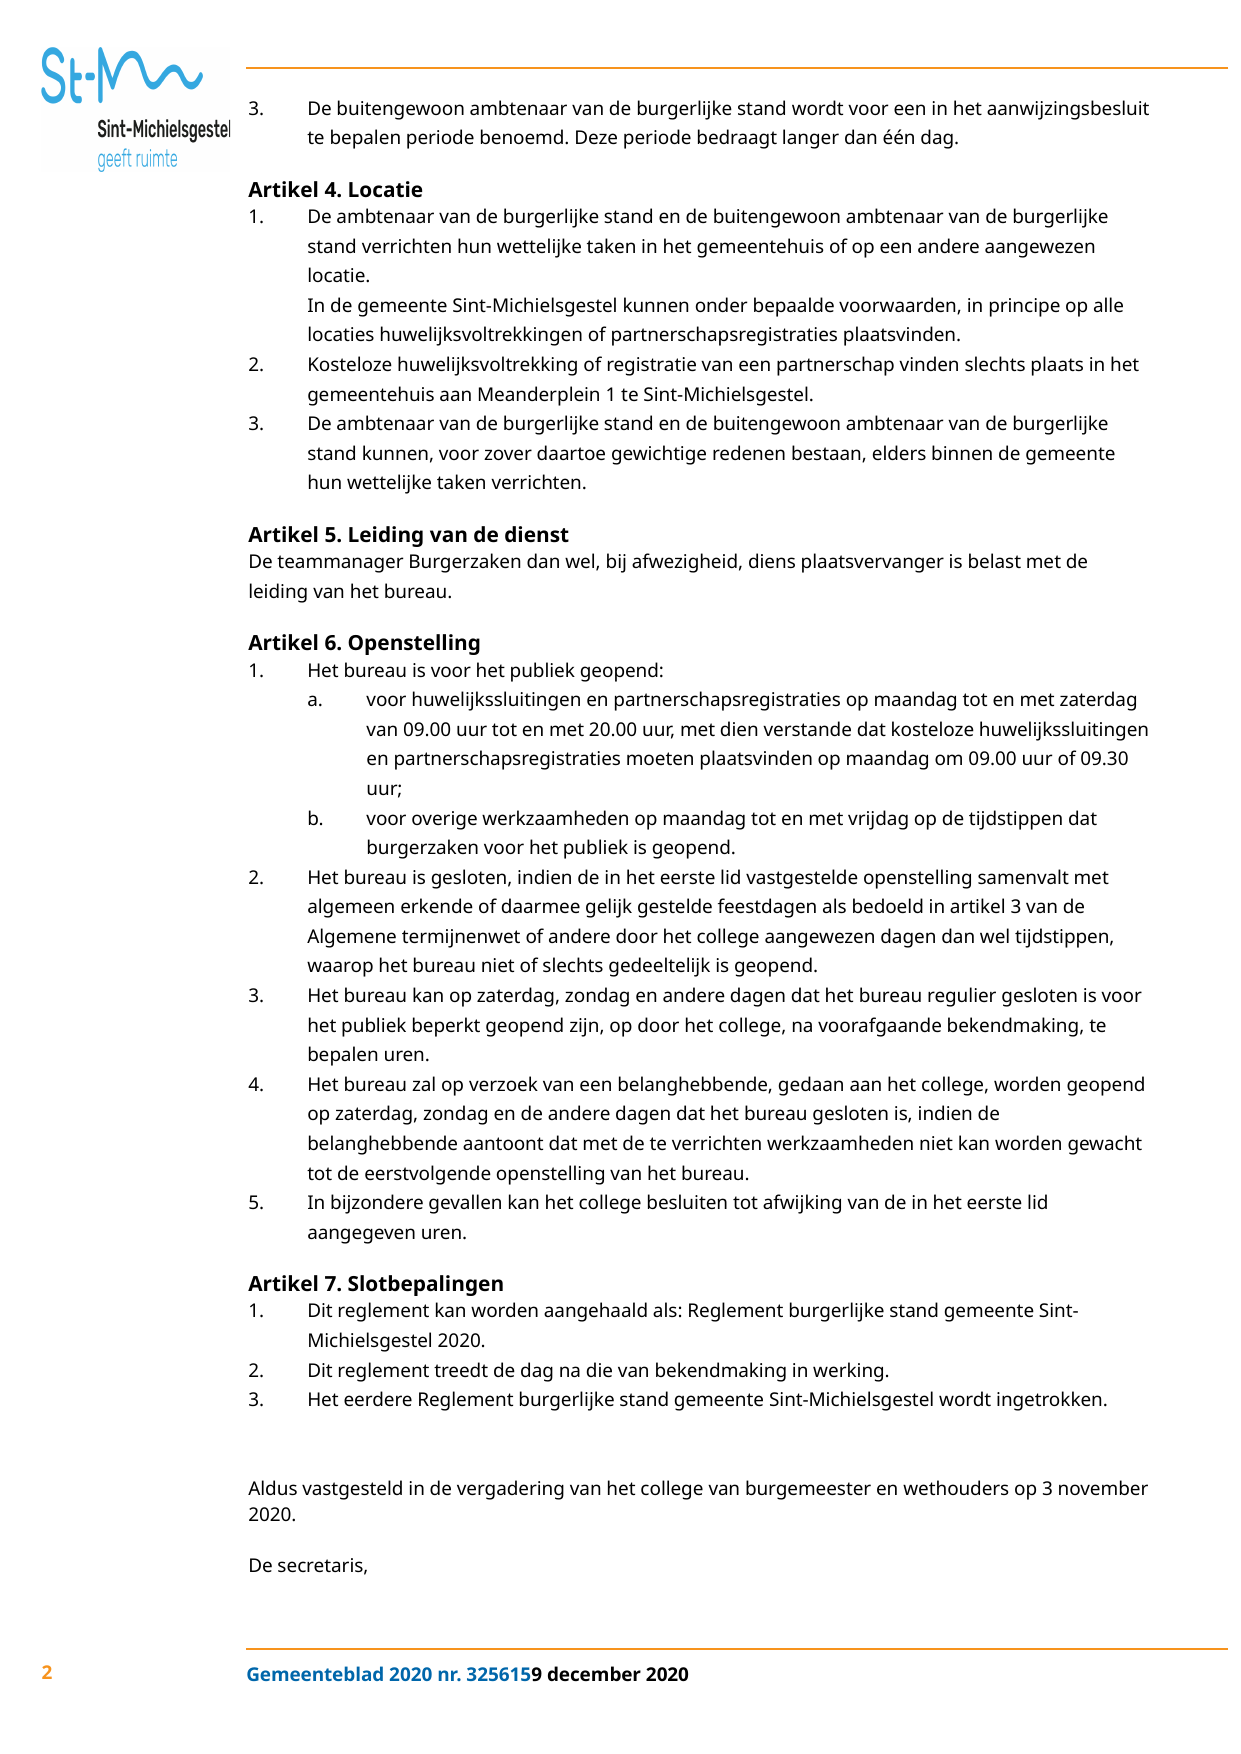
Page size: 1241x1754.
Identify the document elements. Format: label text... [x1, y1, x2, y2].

list De buitengewoon ambtenaar van de burgerlijke stand wordt voor een in het aanwijzingsbesluit te bepalen periode benoemd. Deze periode bedraagt langer dan één dag. [248, 95, 1152, 150]
list In bijzondere gevallen kan het college besluiten tot afwijking van de in het eerste lid aangegeven uren. [248, 1189, 1152, 1244]
list De ambtenaar van de burgerlijke stand en de buitengewoon ambtenaar van de burgerlijke stand verrichten hun wettelijke taken in het gemeentehuis of op een andere aangewezen locatie. [248, 203, 1152, 288]
list Het bureau zal op verzoek van een belanghebbende, gedaan aan het college, worden geopend op zaterdag, zondag en de andere dagen dat het bureau gesloten is, indien de belanghebbende aantoont dat met de te verrichten werkzaamheden niet kan worden gewacht tot de eerstvolgende openstelling van het bureau. [248, 1071, 1152, 1185]
list voor overige werkzaamheden op maandag tot en met vrijdag op de tijdstippen dat burgerzaken voor het publiek is geopend. [307, 805, 1152, 860]
text Aldus vastgesteld in de vergadering van het college van burgemeester en wethouders op 3 november 2020. [248, 1475, 1152, 1527]
text Artikel 6. Openstelling [248, 628, 1152, 657]
list voor huwelijkssluitingen en partnerschapsregistraties op maandag tot en met zaterdag van 09.00 uur tot en met 20.00 uur, met dien verstande dat kosteloze huwelijkssluitingen en partnerschapsregistraties moeten plaatsvinden op maandag om 09.00 uur of 09.30 uur; [307, 686, 1152, 801]
list Dit reglement treedt de dag na die van bekendmaking in werking. [248, 1357, 1152, 1383]
list Kosteloze huwelijksvoltrekking of registratie van een partnerschap vinden slechts plaats in het gemeentehuis aan Meanderplein 1 te Sint-Michielsgestel. [248, 351, 1152, 406]
text De secretaris, [248, 1552, 1152, 1578]
list Het eerdere Reglement burgerlijke stand gemeente Sint-Michielsgestel wordt ingetrokken. [248, 1386, 1152, 1412]
text Artikel 7. Slotbepalingen [248, 1269, 1152, 1298]
text Artikel 5. Leiding van de dienst [248, 520, 1152, 548]
list De ambtenaar van de burgerlijke stand en de buitengewoon ambtenaar van de burgerlijke stand kunnen, voor zover daartoe gewichtige redenen bestaan, elders binnen de gemeente hun wettelijke taken verrichten. [248, 410, 1152, 495]
text De teammanager Burgerzaken dan wel, bij afwezigheid, diens plaatsvervanger is belast met de leiding van het bureau. [248, 548, 1152, 604]
list In de gemeente Sint-Michielsgestel kunnen onder bepaalde voorwaarden, in principe op alle locaties huwelijksvoltrekkingen of partnerschapsregistraties plaatsvinden. [248, 292, 1152, 347]
list Dit reglement kan worden aangehaald als: Reglement burgerlijke stand gemeente Sint-Michielsgestel 2020. [248, 1298, 1152, 1353]
text Artikel 4. Locatie [248, 175, 1152, 203]
list Het bureau is voor het publiek geopend: [248, 657, 1152, 682]
picture [41, 47, 231, 172]
list Het bureau kan op zaterdag, zondag en andere dagen dat het bureau regulier gesloten is voor het publiek beperkt geopend zijn, op door het college, na voorafgaande bekendmaking, te bepalen uren. [248, 982, 1152, 1067]
list Het bureau is gesloten, indien de in het eerste lid vastgestelde openstelling samenvalt met algemeen erkende of daarmee gelijk gestelde feestdagen als bedoeld in artikel 3 van de Algemene termijnenwet of andere door het college aangewezen dagen dan wel tijdstippen, waarop het bureau niet of slechts gedeeltelijk is geopend. [248, 864, 1152, 978]
